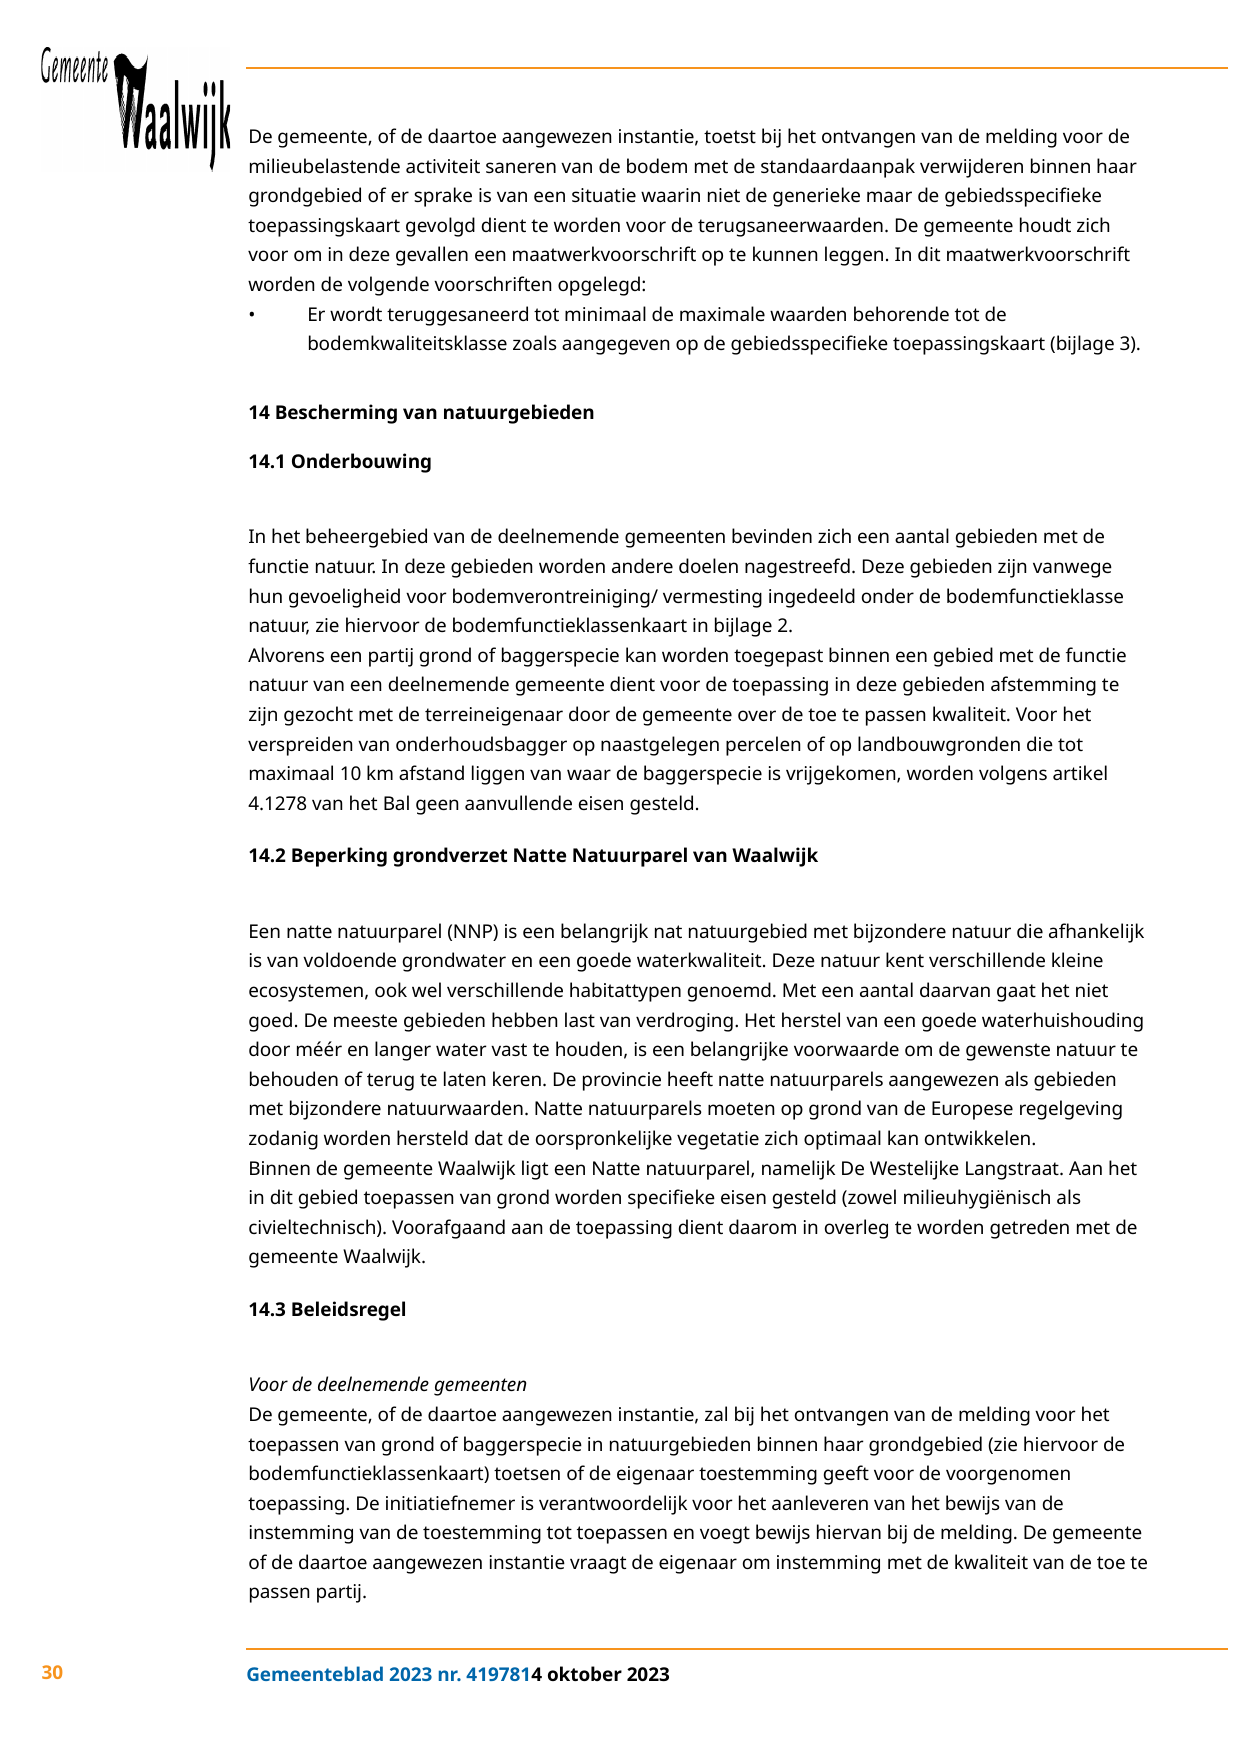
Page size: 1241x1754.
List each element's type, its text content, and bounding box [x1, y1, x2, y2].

text Alvorens een partij grond of baggerspecie kan worden toegepast binnen een gebied met de functie natuur van een deelnemende gemeente dient voor de toepassing in deze gebieden afstemming te zijn gezocht met de terreineigenaar door de gemeente over de toe te passen kwaliteit. Voor het verspreiden van onderhoudsbagger op naastgelegen percelen of op landbouwgronden die tot maximaal 10 km afstand liggen van waar de baggerspecie is vrijgekomen, worden volgens artikel 4.1278 van het Bal geen aanvullende eisen gesteld. [248, 642, 1152, 816]
text 14.1 Onderbouwing [248, 446, 1152, 474]
text 14.3 Beleidsregel [248, 1294, 1152, 1322]
text In het beheergebied van de deelnemende gemeenten bevinden zich een aantal gebieden met de functie natuur. In deze gebieden worden andere doelen nagestreefd. Deze gebieden zijn vanwege hun gevoeligheid voor bodemverontreiniging/ vermesting ingedeeld onder de bodemfunctieklasse natuur, zie hiervoor de bodemfunctieklassenkaart in bijlage 2. [248, 524, 1152, 638]
text Voor de deelnemende gemeenten [248, 1372, 1152, 1397]
text 14.2 Beperking grondverzet Natte Natuurparel van Waalwijk [248, 840, 1152, 869]
text Binnen de gemeente Waalwijk ligt een Natte natuurparel, namelijk De Westelijke Langstraat. Aan het in dit gebied toepassen van grond worden specifieke eisen gesteld (zowel milieuhygiënisch als civieltechnisch). Voorafgaand aan de toepassing dient daarom in overleg te worden getreden met de gemeente Waalwijk. [248, 1155, 1152, 1269]
text Een natte natuurparel (NNP) is een belangrijk nat natuurgebied met bijzondere natuur die afhankelijk is van voldoende grondwater en een goede waterkwaliteit. Deze natuur kent verschillende kleine ecosystemen, ook wel verschillende habitattypen genoemd. Met een aantal daarvan gaat het niet goed. De meeste gebieden hebben last van verdroging. Het herstel van een goede waterhuishouding door méér en langer water vast te houden, is een belangrijke voorwaarde om de gewenste natuur te behouden of terug te laten keren. De provincie heeft natte natuurparels aangewezen als gebieden met bijzondere natuurwaarden. Natte natuurparels moeten op grond van de Europese regelgeving zodanig worden hersteld dat de oorspronkelijke vegetatie zich optimaal kan ontwikkelen. [248, 918, 1152, 1151]
list Er wordt teruggesaneerd tot minimaal de maximale waarden behorende tot de bodemkwaliteitsklasse zoals aangegeven op de gebiedsspecifieke toepassingskaart (bijlage 3). [248, 301, 1152, 356]
picture [41, 47, 231, 172]
text De gemeente, of de daartoe aangewezen instantie, toetst bij het ontvangen van de melding voor de milieubelastende activiteit saneren van de bodem met de standaardaanpak verwijderen binnen haar grondgebied of er sprake is van een situatie waarin niet de generieke maar de gebiedsspecifieke toepassingskaart gevolgd dient te worden voor de terugsaneerwaarden. De gemeente houdt zich voor om in deze gevallen een maatwerkvoorschrift op te kunnen leggen. In dit maatwerkvoorschrift worden de volgende voorschriften opgelegd: [248, 123, 1152, 297]
text De gemeente, of de daartoe aangewezen instantie, zal bij het ontvangen van de melding voor het toepassen van grond of baggerspecie in natuurgebieden binnen haar grondgebied (zie hiervoor de bodemfunctieklassenkaart) toetsen of de eigenaar toestemming geeft voor de voorgenomen toepassing. De initiatiefnemer is verantwoordelijk voor het aanleveren van het bewijs van de instemming van de toestemming tot toepassen en voegt bewijs hiervan bij de melding. De gemeente of de daartoe aangewezen instantie vraagt de eigenaar om instemming met de kwaliteit van de toe te passen partij. [248, 1401, 1152, 1604]
text 14 Bescherming van natuurgebieden [248, 397, 1152, 425]
